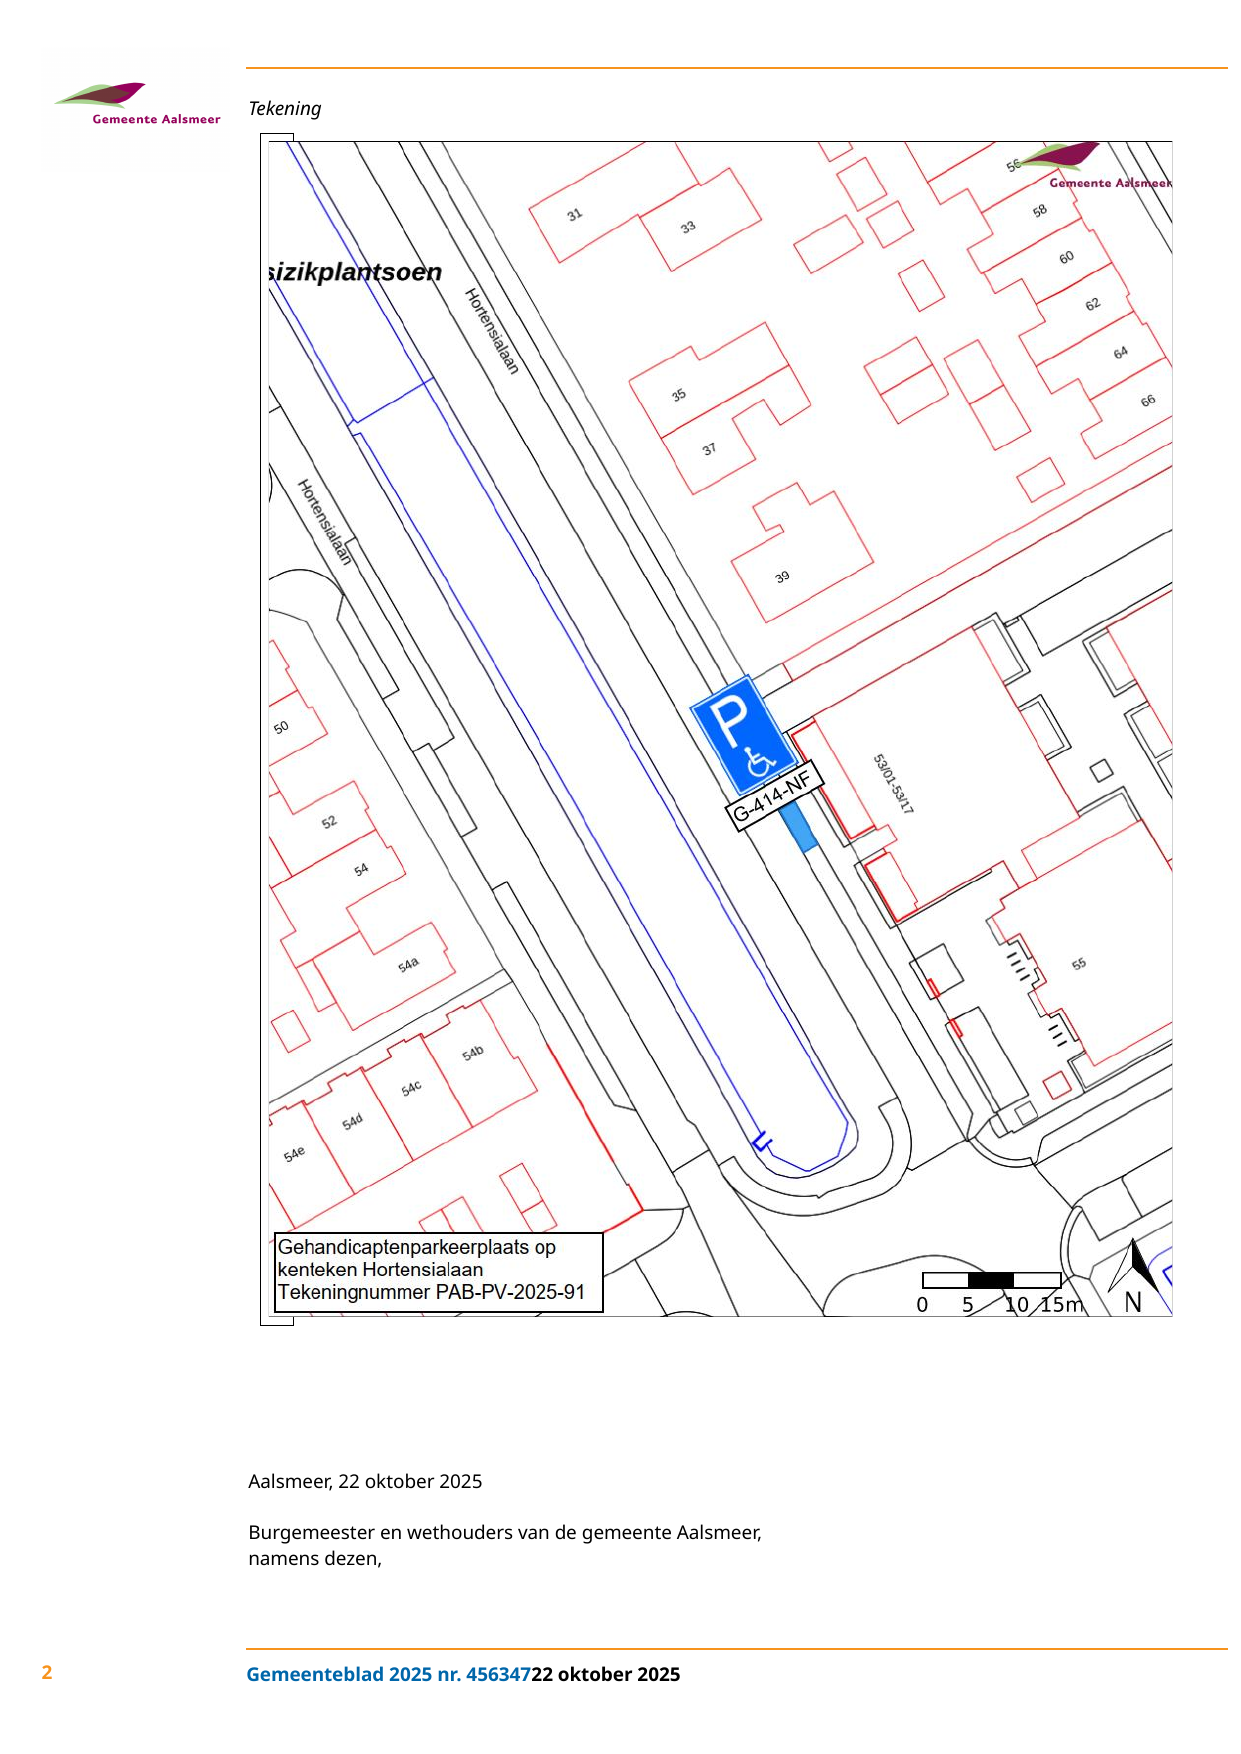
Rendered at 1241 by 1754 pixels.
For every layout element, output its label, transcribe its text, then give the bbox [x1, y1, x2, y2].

text Tekening [248, 95, 1152, 121]
text Aalsmeer, 22 oktober 2025 [248, 1468, 1152, 1494]
text namens dezen, [248, 1545, 1152, 1571]
picture [268, 141, 1173, 1317]
text Burgemeester en wethouders van de gemeente Aalsmeer, [248, 1519, 1152, 1545]
picture [41, 47, 231, 172]
